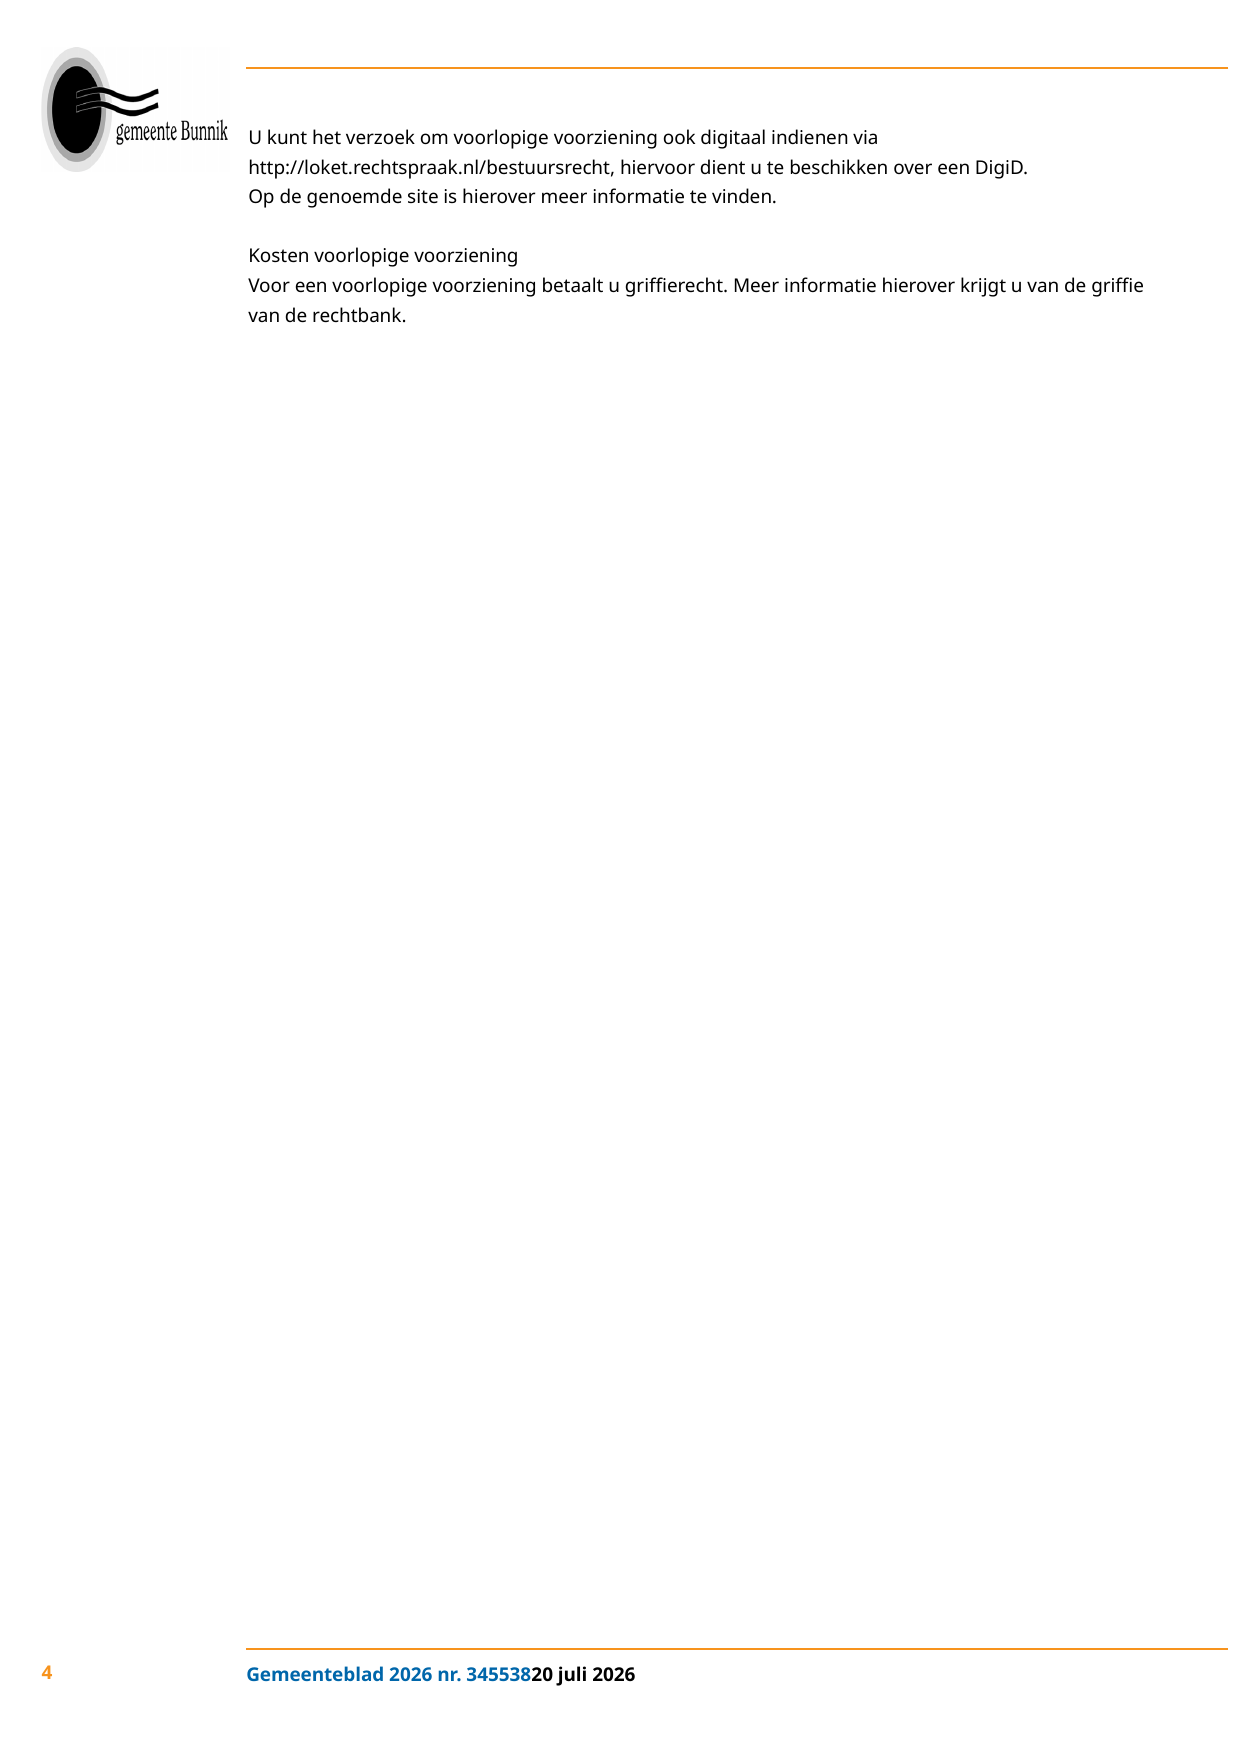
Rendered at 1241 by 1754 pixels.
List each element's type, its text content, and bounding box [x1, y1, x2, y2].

text U kunt het verzoek om voorlopige voorziening ook digitaal indienen via http://loket.rechtspraak.nl/bestuursrecht, hiervoor dient u te beschikken over een DigiD. [248, 124, 1152, 180]
text Kosten voorlopige voorziening [248, 243, 1152, 268]
text Voor een voorlopige voorziening betaalt u griffierecht. Meer informatie hierover krijgt u van de griffie van de rechtbank. [248, 272, 1152, 328]
text Op de genoemde site is hierover meer informatie te vinden. [248, 183, 1152, 209]
picture [41, 47, 231, 172]
